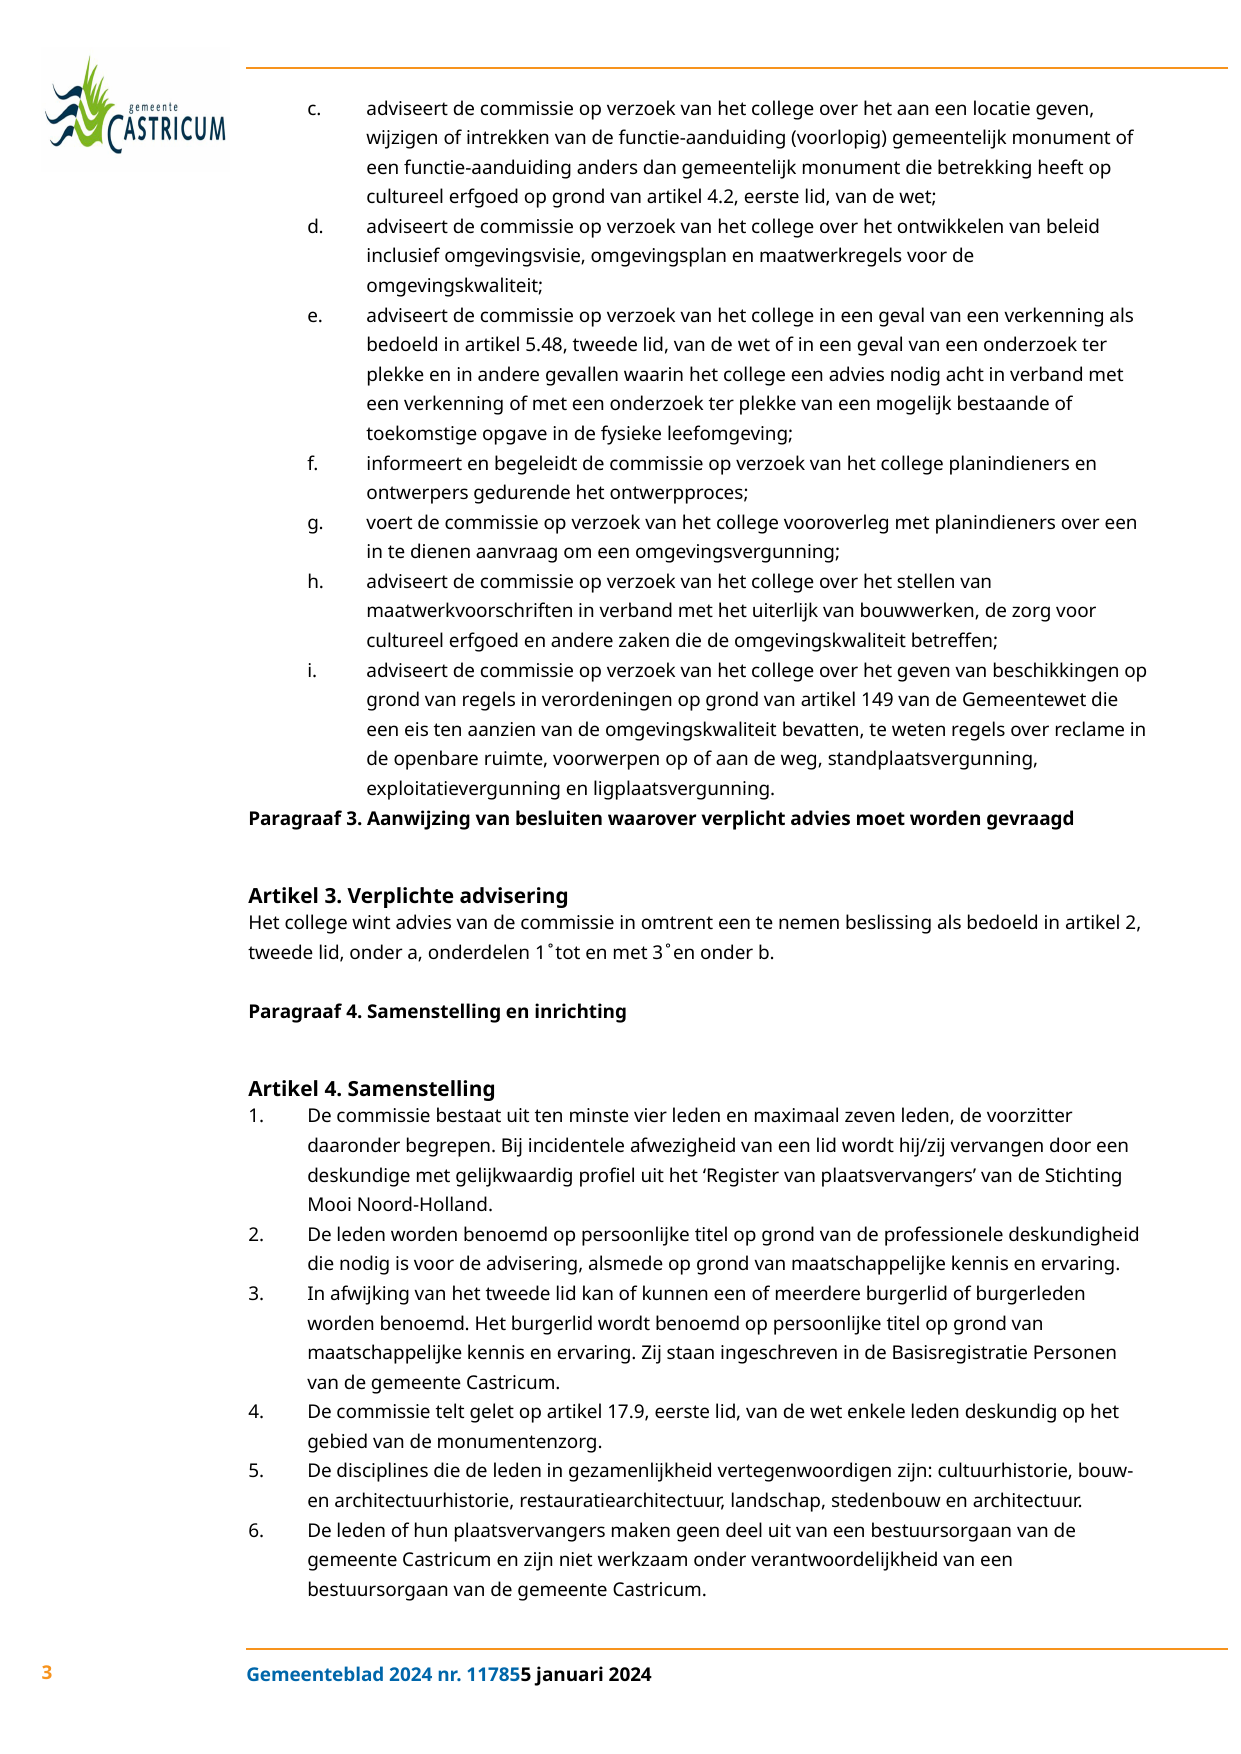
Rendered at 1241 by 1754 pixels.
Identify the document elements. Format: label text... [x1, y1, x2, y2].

list De commissie bestaat uit ten minste vier leden en maximaal zeven leden, de voorzitter daaronder begrepen. Bij incidentele afwezigheid van een lid wordt hij/zij vervangen door een deskundige met gelijkwaardig profiel uit het ‘Register van plaatsvervangers’ van de Stichting Mooi Noord-Holland. [248, 1103, 1152, 1217]
list adviseert de commissie op verzoek van het college over het aan een locatie geven, wijzigen of intrekken van de functie-aanduiding (voorlopig) gemeentelijk monument of een functie-aanduiding anders dan gemeentelijk monument die betrekking heeft op cultureel erfgoed op grond van artikel 4.2, eerste lid, van de wet; [307, 95, 1152, 209]
list adviseert de commissie op verzoek van het college over het ontwikkelen van beleid inclusief omgevingsvisie, omgevingsplan en maatwerkregels voor de omgevingskwaliteit; [307, 213, 1152, 298]
list adviseert de commissie op verzoek van het college in een geval van een verkenning als bedoeld in artikel 5.48, tweede lid, van de wet of in een geval van een onderzoek ter plekke en in andere gevallen waarin het college een advies nodig acht in verband met een verkenning of met een onderzoek ter plekke van een mogelijk bestaande of toekomstige opgave in de fysieke leefomgeving; [307, 302, 1152, 446]
list adviseert de commissie op verzoek van het college over het geven van beschikkingen op grond van regels in verordeningen op grond van artikel 149 van de Gemeentewet die een eis ten aanzien van de omgevingskwaliteit bevatten, te weten regels over reclame in de openbare ruimte, voorwerpen op of aan de weg, standplaatsvergunning, exploitatievergunning en ligplaatsvergunning. [307, 657, 1152, 801]
text Paragraaf 4. Samenstelling en inrichting [248, 998, 1152, 1024]
picture [41, 47, 231, 172]
list voert de commissie op verzoek van het college vooroverleg met planindieners over een in te dienen aanvraag om een omgevingsvergunning; [307, 509, 1152, 564]
text Artikel 3. Verplichte advisering [248, 881, 1152, 909]
list informeert en begeleidt de commissie op verzoek van het college planindieners en ontwerpers gedurende het ontwerpproces; [307, 450, 1152, 505]
list De disciplines die de leden in gezamenlijkheid vertegenwoordigen zijn: cultuurhistorie, bouw- en architectuurhistorie, restauratiearchitectuur, landschap, stedenbouw en architectuur. [248, 1458, 1152, 1513]
text Artikel 4. Samenstelling [248, 1074, 1152, 1103]
list De leden of hun plaatsvervangers maken geen deel uit van een bestuursorgaan van de gemeente Castricum en zijn niet werkzaam onder verantwoordelijkheid van een bestuursorgaan van de gemeente Castricum. [248, 1517, 1152, 1602]
text Paragraaf 3. Aanwijzing van besluiten waarover verplicht advies moet worden gevraagd [248, 805, 1152, 831]
list De leden worden benoemd op persoonlijke titel op grond van de professionele deskundigheid die nodig is voor de advisering, alsmede op grond van maatschappelijke kennis en ervaring. [248, 1221, 1152, 1276]
text Het college wint advies van de commissie in omtrent een te nemen beslissing als bedoeld in artikel 2, tweede lid, onder a, onderdelen 1 ̊ tot en met 3 ̊ en onder b. [248, 909, 1152, 965]
list De commissie telt gelet op artikel 17.9, eerste lid, van de wet enkele leden deskundig op het gebied van de monumentenzorg. [248, 1398, 1152, 1454]
list adviseert de commissie op verzoek van het college over het stellen van maatwerkvoorschriften in verband met het uiterlijk van bouwwerken, de zorg voor cultureel erfgoed en andere zaken die de omgevingskwaliteit betreffen; [307, 568, 1152, 653]
list In afwijking van het tweede lid kan of kunnen een of meerdere burgerlid of burgerleden worden benoemd. Het burgerlid wordt benoemd op persoonlijke titel op grond van maatschappelijke kennis en ervaring. Zij staan ingeschreven in de Basisregistratie Personen van de gemeente Castricum. [248, 1280, 1152, 1395]
